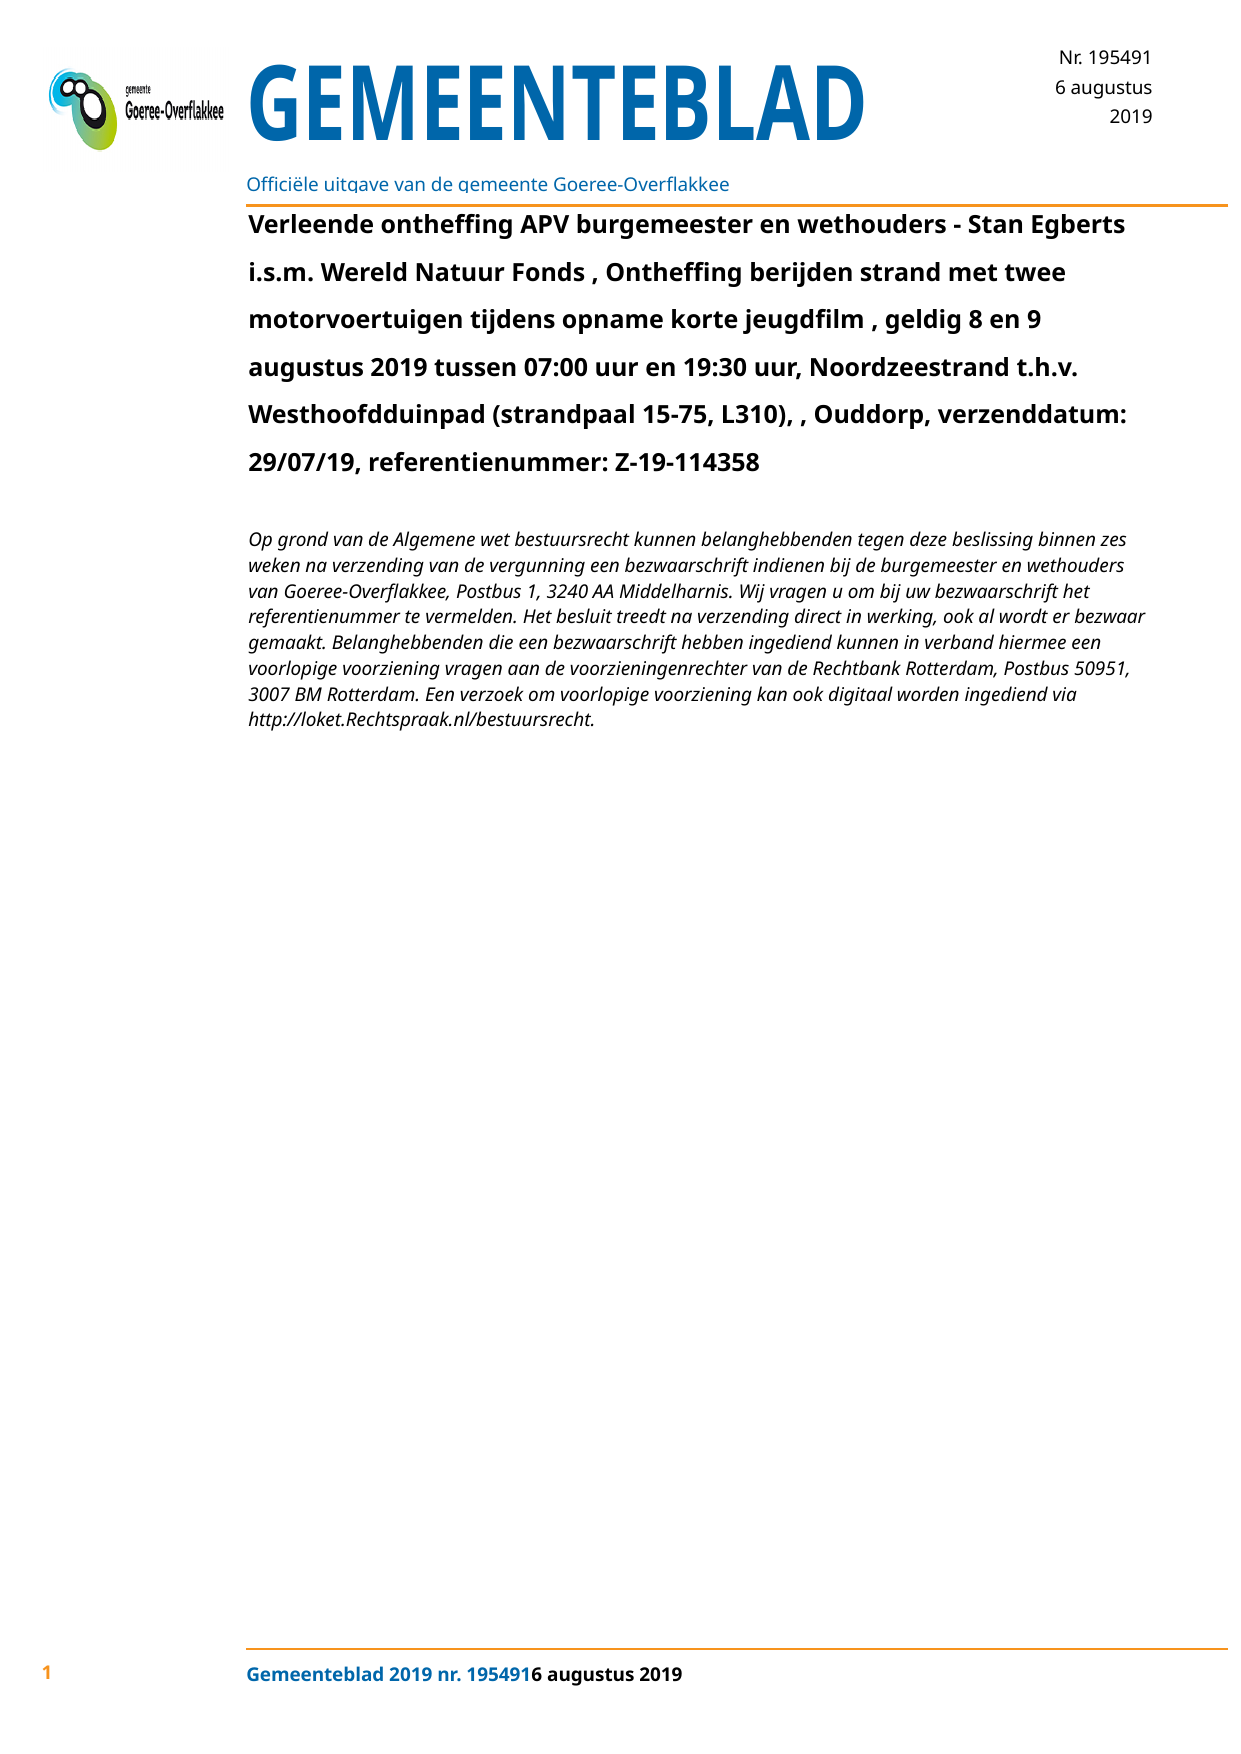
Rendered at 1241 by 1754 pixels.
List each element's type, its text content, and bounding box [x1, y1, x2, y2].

text Op grond van de Algemene wet bestuursrecht kunnen belanghebbenden tegen deze beslissing binnen zes weken na verzending van de vergunning een bezwaarschrift indienen bij de burgemeester en wethouders van Goeree-Overflakkee, Postbus 1, 3240 AA Middelharnis. Wij vragen u om bij uw bezwaarschrift het referentienummer te vermelden. Het besluit treedt na verzending direct in werking, ook al wordt er bezwaar gemaakt. Belanghebbenden die een bezwaarschrift hebben ingediend kunnen in verband hiermee een voorlopige voorziening vragen aan de voorzieningenrechter van de Rechtbank Rotterdam, Postbus 50951, 3007 BM Rotterdam. Een verzoek om voorlopige voorziening kan ook digitaal worden ingediend via http://loket.Rechtspraak.nl/bestuursrecht. [248, 527, 1152, 732]
text Verleende ontheffing APV burgemeester en wethouders - Stan Egberts i.s.m. Wereld Natuur Fonds , Ontheffing berijden strand met twee motorvoertuigen tijdens opname korte jeugdfilm , geldig 8 en 9 augustus 2019 tussen 07:00 uur en 19:30 uur, Noordzeestrand t.h.v. Westhoofdduinpad (strandpaal 15-75, L310), , Ouddorp, verzenddatum: 29/07/19, referentienummer: Z-19-114358 [248, 207, 1152, 479]
picture [41, 47, 231, 172]
